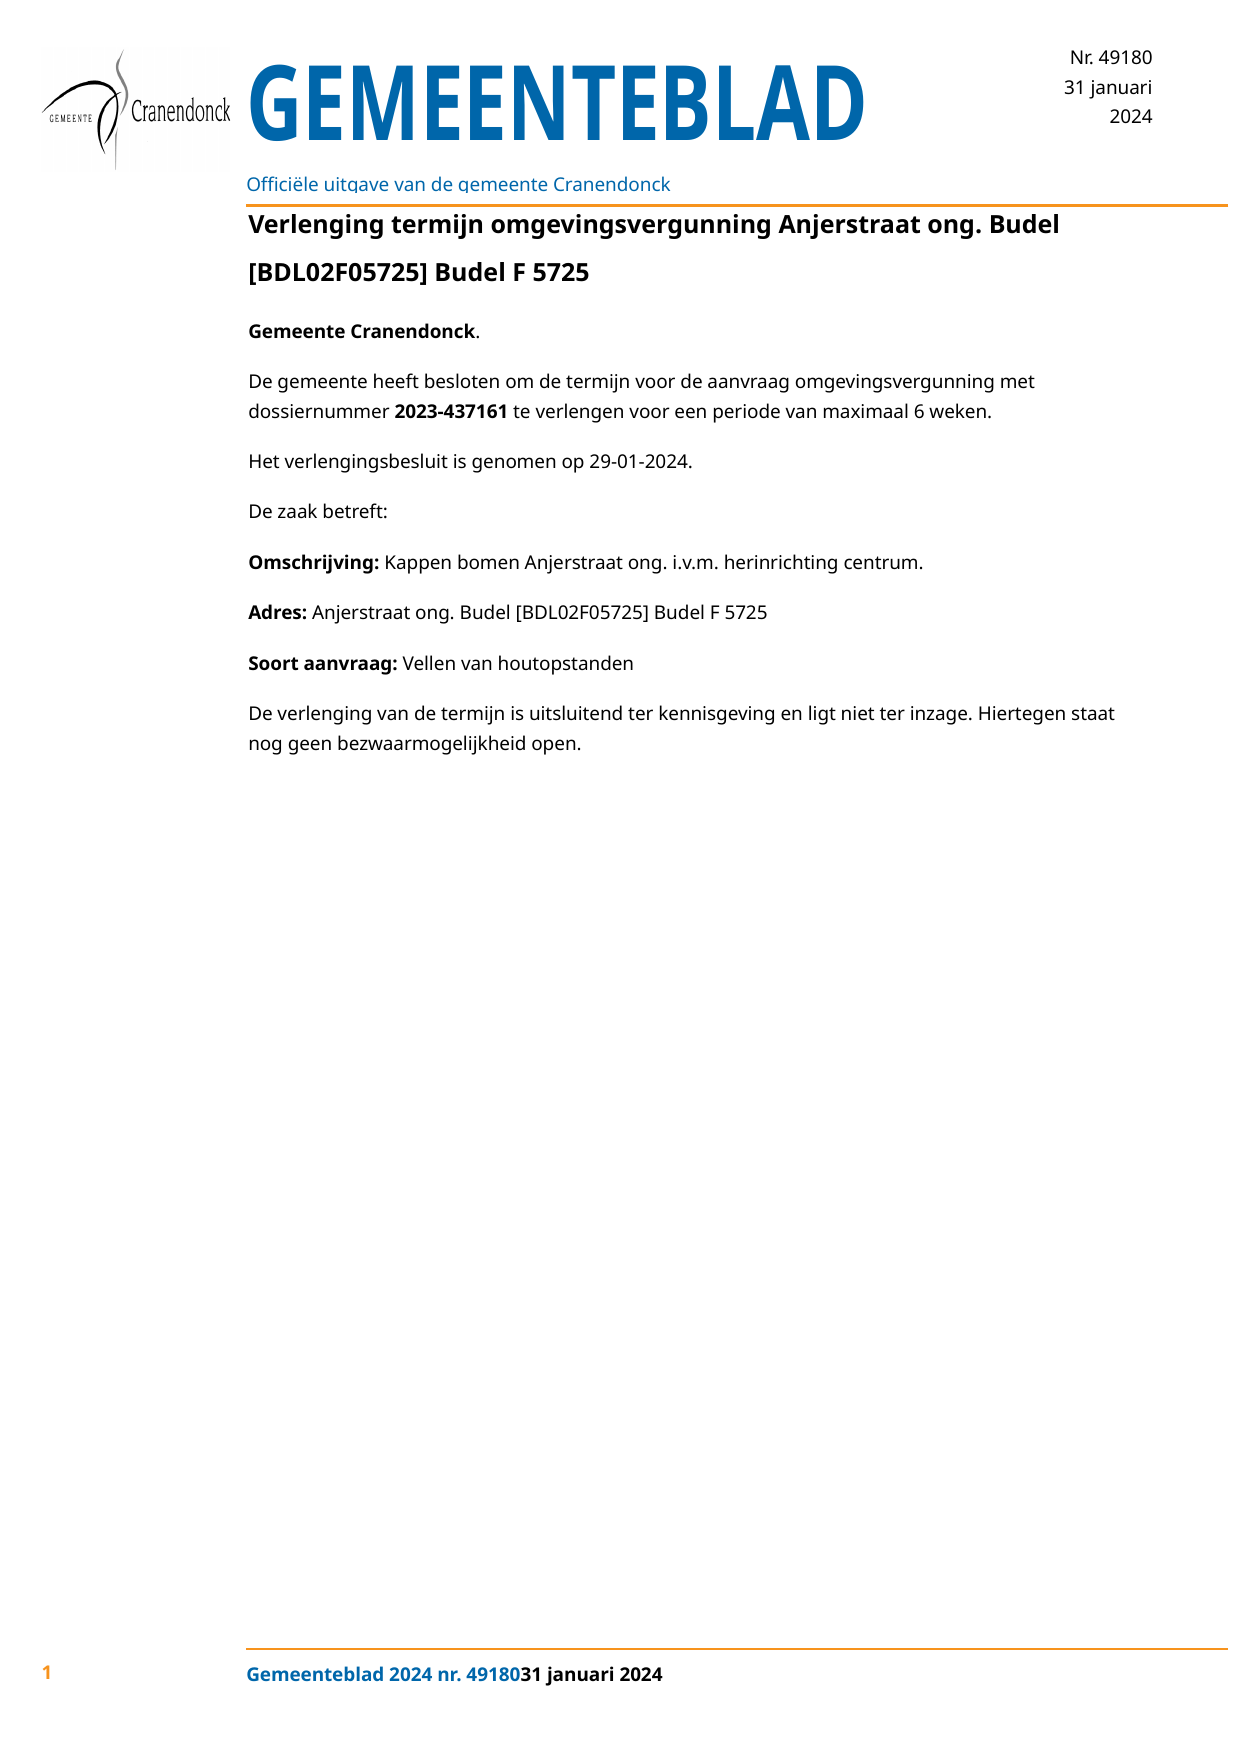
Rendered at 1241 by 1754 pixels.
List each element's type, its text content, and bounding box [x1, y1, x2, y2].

text Verlenging termijn omgevingsvergunning Anjerstraat ong. Budel [BDL02F05725] Budel F 5725 [248, 207, 1152, 288]
text Adres: Anjerstraat ong. Budel [BDL02F05725] Budel F 5725 [248, 599, 1152, 625]
text De zaak betreft: [248, 499, 1152, 524]
text De verlenging van de termijn is uitsluitend ter kennisgeving en ligt niet ter inzage. Hiertegen staat nog geen bezwaarmogelijkheid open. [248, 700, 1152, 756]
text Omschrijving: Kappen bomen Anjerstraat ong. i.v.m. herinrichting centrum. [248, 549, 1152, 575]
text Gemeente Cranendonck. [248, 318, 1152, 344]
picture [41, 47, 231, 172]
text Het verlengingsbesluit is genomen op 29-01-2024. [248, 448, 1152, 474]
text De gemeente heeft besloten om de termijn voor de aanvraag omgevingsvergunning met dossiernummer 2023-437161 te verlengen voor een periode van maximaal 6 weken. [248, 368, 1152, 424]
text Soort aanvraag: Vellen van houtopstanden [248, 650, 1152, 676]
